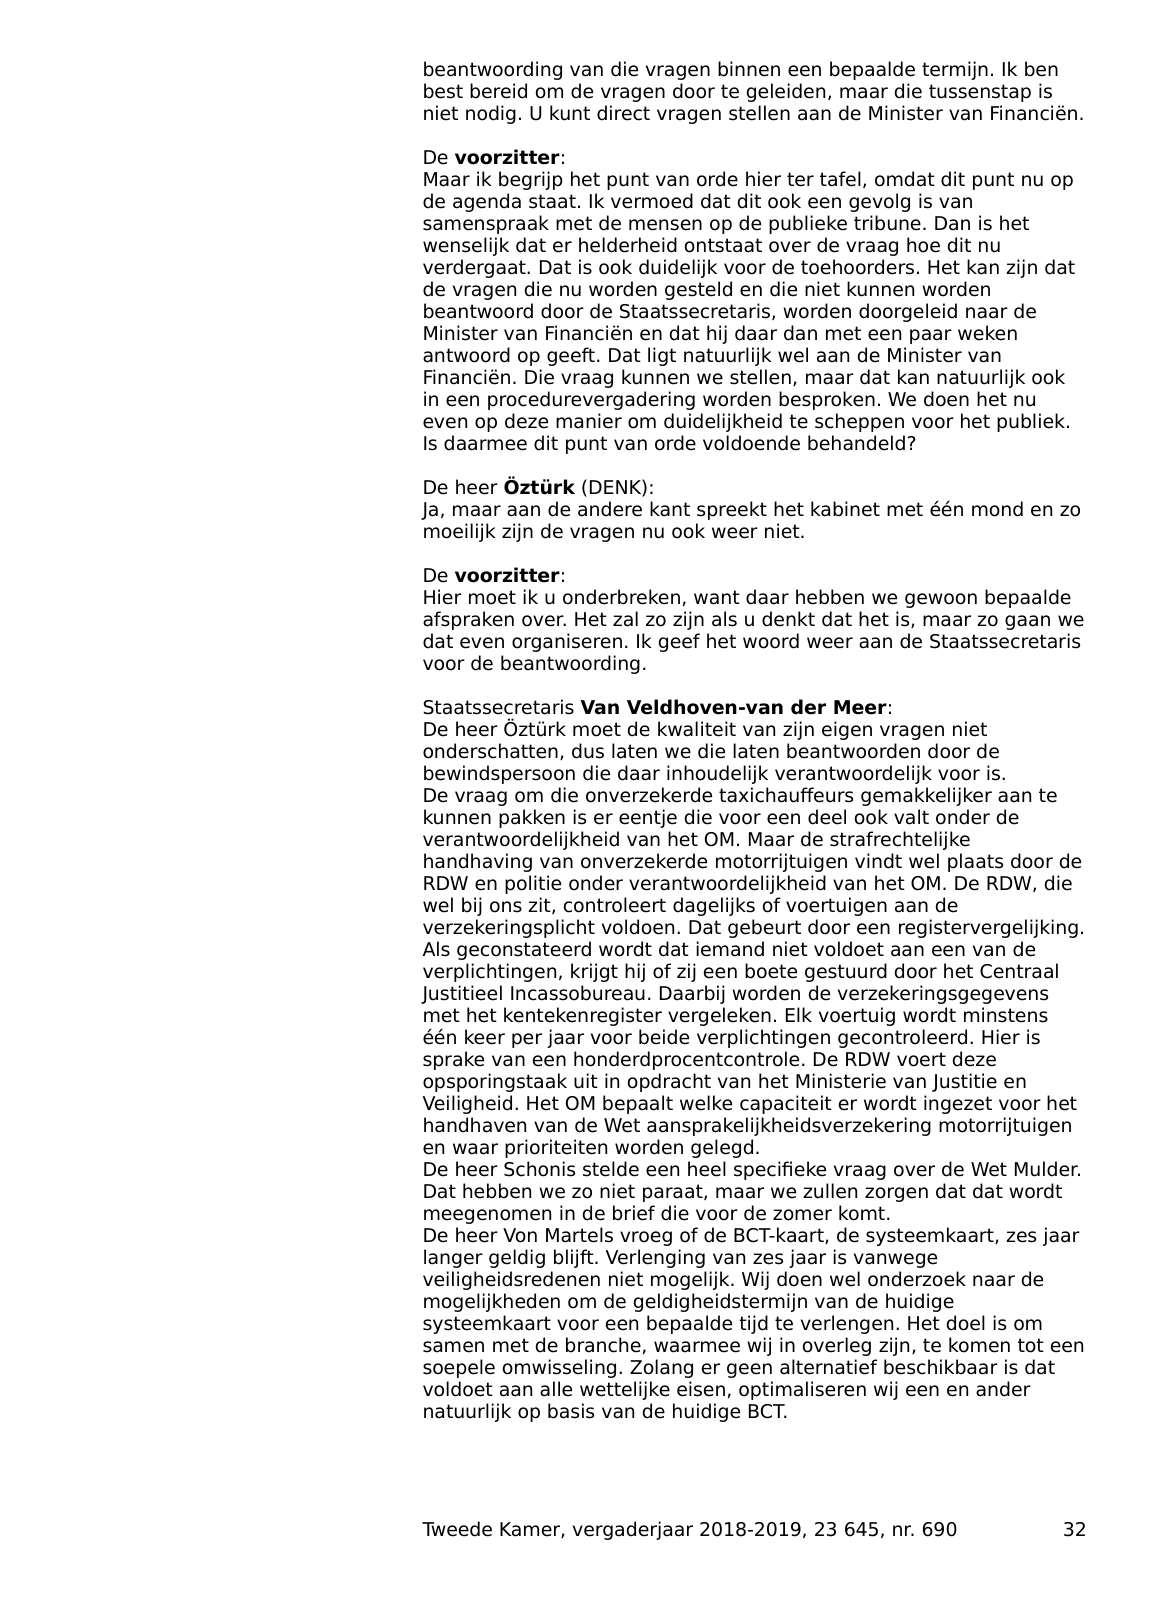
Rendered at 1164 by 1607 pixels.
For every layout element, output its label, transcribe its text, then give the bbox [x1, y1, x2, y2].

text Hier moet ik u onderbreken, want daar hebben we gewoon bepaalde afspraken over. Het zal zo zijn als u denkt dat het is, maar zo gaan we dat even organiseren. Ik geef het woord weer aan de Staatssecretaris voor de beantwoording. [422, 587, 1087, 675]
text De vraag om die onverzekerde taxichauffeurs gemakkelijker aan te kunnen pakken is er eentje die voor een deel ook valt onder de verantwoordelijkheid van het OM. Maar de strafrechtelijke handhaving van onverzekerde motorrijtuigen vindt wel plaats door de RDW en politie onder verantwoordelijkheid van het OM. De RDW, die wel bij ons zit, controleert dagelijks of voertuigen aan de verzekeringsplicht voldoen. Dat gebeurt door een registervergelijking. Als geconstateerd wordt dat iemand niet voldoet aan een van de verplichtingen, krijgt hij of zij een boete gestuurd door het Centraal Justitieel Incassobureau. Daarbij worden de verzekeringsgegevens met het kentekenregister vergeleken. Elk voertuig wordt minstens één keer per jaar voor beide verplichtingen gecontroleerd. Hier is sprake van een honderdprocentcontrole. De RDW voert deze opsporingstaak uit in opdracht van het Ministerie van Justitie en Veiligheid. Het OM bepaalt welke capaciteit er wordt ingezet voor het handhaven van de Wet aansprakelijkheidsverzekering motorrijtuigen en waar prioriteiten worden gelegd. [422, 785, 1087, 1159]
text De voorzitter: [422, 147, 1087, 169]
text De heer Von Martels vroeg of de BCT-kaart, de systeemkaart, zes jaar langer geldig blijft. Verlenging van zes jaar is vanwege veiligheidsredenen niet mogelijk. Wij doen wel onderzoek naar de mogelijkheden om de geldigheidstermijn van de huidige systeemkaart voor een bepaalde tijd te verlengen. Het doel is om samen met de branche, waarmee wij in overleg zijn, te komen tot een soepele omwisseling. Zolang er geen alternatief beschikbaar is dat voldoet aan alle wettelijke eisen, optimaliseren wij een en ander natuurlijk op basis van de huidige BCT. [422, 1225, 1087, 1423]
text Maar ik begrijp het punt van orde hier ter tafel, omdat dit punt nu op de agenda staat. Ik vermoed dat dit ook een gevolg is van samenspraak met de mensen op de publieke tribune. Dan is het wenselijk dat er helderheid ontstaat over de vraag hoe dit nu verdergaat. Dat is ook duidelijk voor de toehoorders. Het kan zijn dat de vragen die nu worden gesteld en die niet kunnen worden beantwoord door de Staatssecretaris, worden doorgeleid naar de Minister van Financiën en dat hij daar dan met een paar weken antwoord op geeft. Dat ligt natuurlijk wel aan de Minister van Financiën. Die vraag kunnen we stellen, maar dat kan natuurlijk ook in een procedurevergadering worden besproken. We doen het nu even op deze manier om duidelijkheid te scheppen voor het publiek. Is daarmee dit punt van orde voldoende behandeld? [422, 169, 1087, 455]
text De voorzitter: [422, 565, 1087, 587]
text Ja, maar aan de andere kant spreekt het kabinet met één mond en zo moeilijk zijn de vragen nu ook weer niet. [422, 499, 1087, 543]
text De heer Schonis stelde een heel specifieke vraag over de Wet Mulder. Dat hebben we zo niet paraat, maar we zullen zorgen dat dat wordt meegenomen in de brief die voor de zomer komt. [422, 1159, 1087, 1225]
text De heer Öztürk moet de kwaliteit van zijn eigen vragen niet onderschatten, dus laten we die laten beantwoorden door de bewindspersoon die daar inhoudelijk verantwoordelijk voor is. [422, 719, 1087, 785]
text Staatssecretaris Van Veldhoven-van der Meer: [422, 697, 1087, 719]
text beantwoording van die vragen binnen een bepaalde termijn. Ik ben best bereid om de vragen door te geleiden, maar die tussenstap is niet nodig. U kunt direct vragen stellen aan de Minister van Financiën. [422, 59, 1087, 125]
text De heer Öztürk (DENK): [422, 477, 1087, 499]
